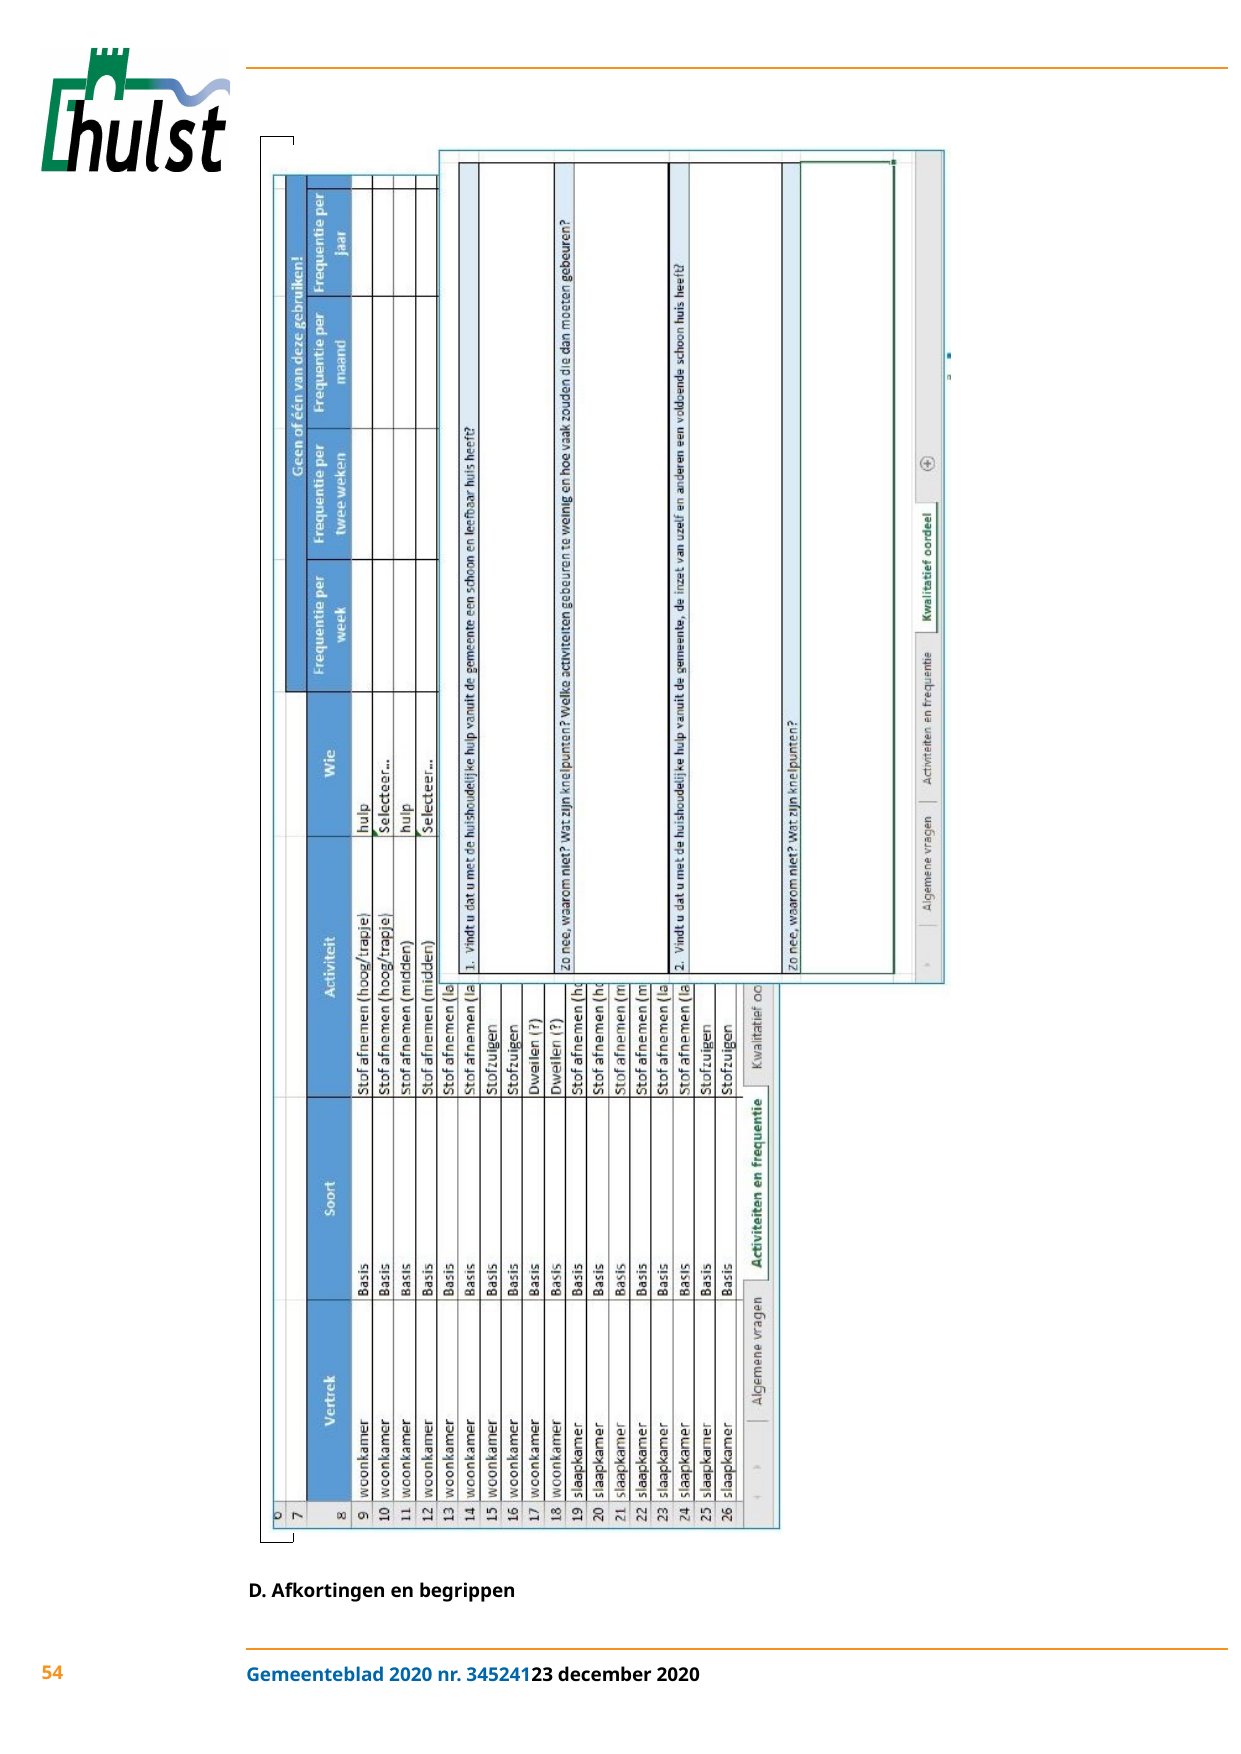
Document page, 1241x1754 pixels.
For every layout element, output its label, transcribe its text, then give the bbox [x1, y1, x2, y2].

picture [41, 47, 231, 172]
text D. Afkortingen en begrippen [248, 1577, 1152, 1603]
picture [268, 145, 951, 1533]
